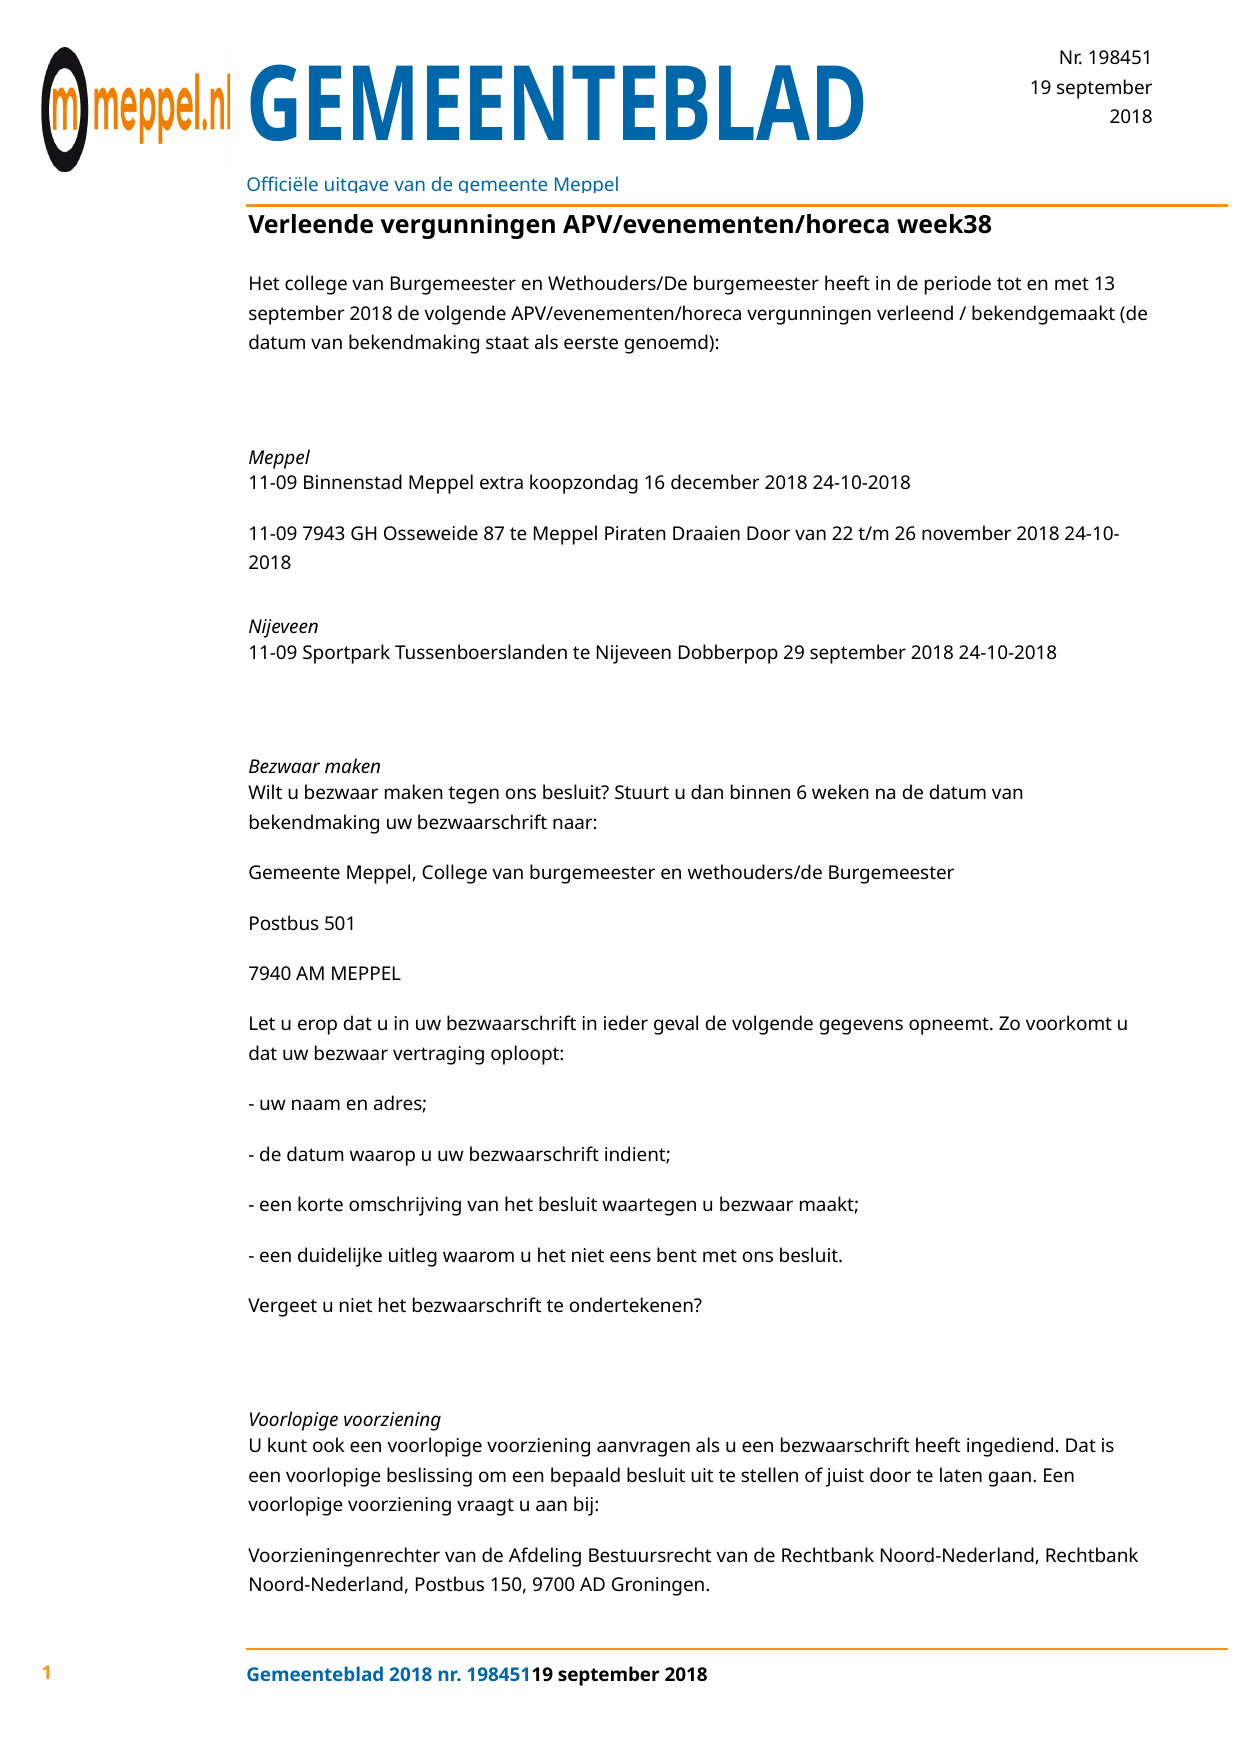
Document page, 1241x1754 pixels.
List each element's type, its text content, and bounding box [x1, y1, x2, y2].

text 11-09 Binnenstad Meppel extra koopzondag 16 december 2018 24-10-2018 [248, 469, 1152, 495]
text U kunt ook een voorlopige voorziening aanvragen als u een bezwaarschrift heeft ingediend. Dat is een voorlopige beslissing om een bepaald besluit uit te stellen of juist door te laten gaan. Een voorlopige voorziening vraagt u aan bij: [248, 1432, 1152, 1517]
text - uw naam en adres; [248, 1091, 1152, 1116]
text Let u erop dat u in uw bezwaarschrift in ieder geval de volgende gegevens opneemt. Zo voorkomt u dat uw bezwaar vertraging oploopt: [248, 1011, 1152, 1066]
text Verleende vergunningen APV/evenementen/horeca week38 [248, 207, 1152, 241]
text 11-09 7943 GH Osseweide 87 te Meppel Piraten Draaien Door van 22 t/m 26 november 2018 24-10-2018 [248, 520, 1152, 575]
text - de datum waarop u uw bezwaarschrift indient; [248, 1141, 1152, 1167]
text Voorlopige voorziening [248, 1407, 1152, 1432]
text Meppel [248, 444, 1152, 469]
text 11-09 Sportpark Tussenboerslanden te Nijeveen Dobberpop 29 september 2018 24-10-2018 [248, 639, 1152, 665]
text - een duidelijke uitleg waarom u het niet eens bent met ons besluit. [248, 1242, 1152, 1268]
text 7940 AM MEPPEL [248, 960, 1152, 986]
text Nijeveen [248, 613, 1152, 639]
text Vergeet u niet het bezwaarschrift te ondertekenen? [248, 1292, 1152, 1318]
picture [41, 47, 231, 172]
text - een korte omschrijving van het besluit waartegen u bezwaar maakt; [248, 1191, 1152, 1217]
text Wilt u bezwaar maken tegen ons besluit? Stuurt u dan binnen 6 weken na de datum van bekendmaking uw bezwaarschrift naar: [248, 779, 1152, 835]
text Postbus 501 [248, 910, 1152, 936]
text Voorzieningenrechter van de Afdeling Bestuursrecht van de Rechtbank Noord-Nederland, Rechtbank Noord-Nederland, Postbus 150, 9700 AD Groningen. [248, 1542, 1152, 1597]
text Bezwaar maken [248, 754, 1152, 779]
text Gemeente Meppel, College van burgemeester en wethouders/de Burgemeester [248, 859, 1152, 885]
text Het college van Burgemeester en Wethouders/De burgemeester heeft in de periode tot en met 13 september 2018 de volgende APV/evenementen/horeca vergunningen verleend / bekendgemaakt (de datum van bekendmaking staat als eerste genoemd): [248, 270, 1152, 355]
